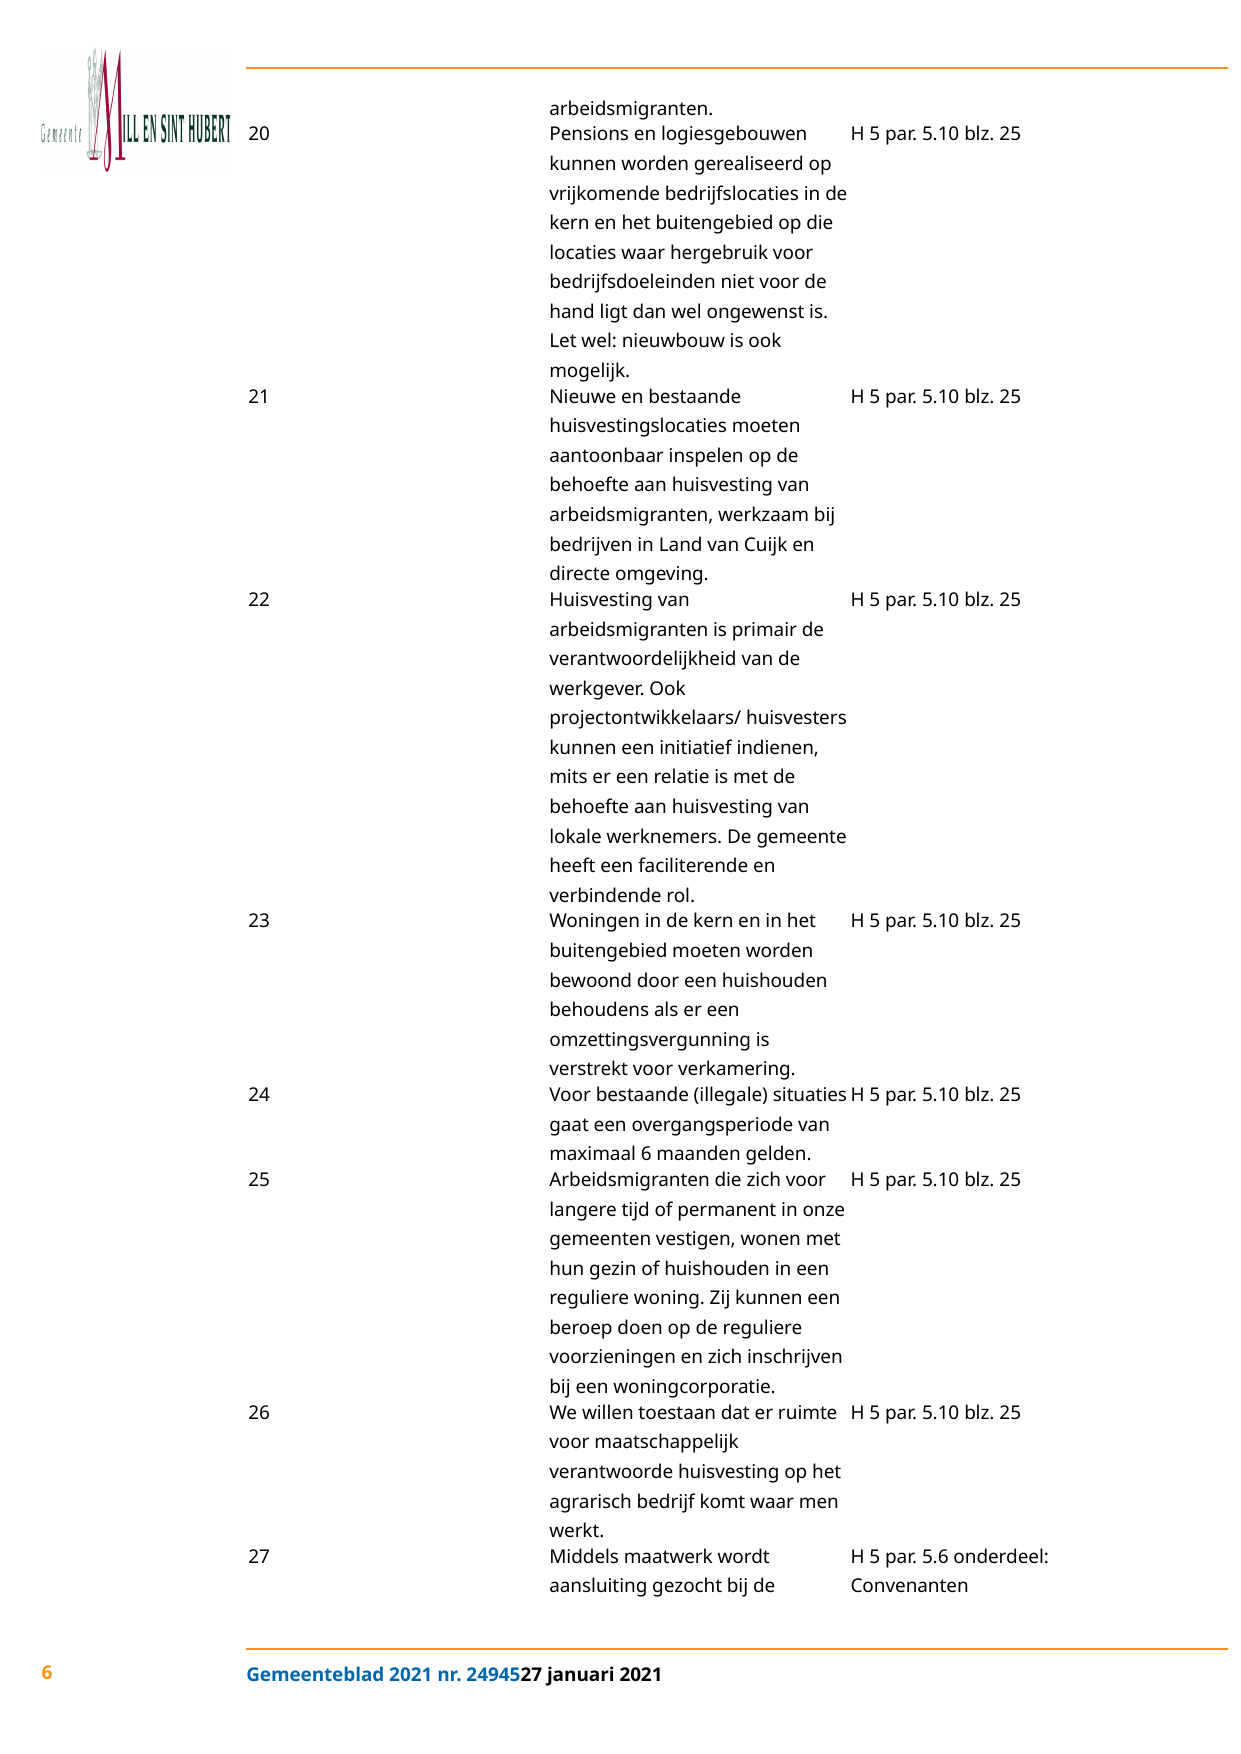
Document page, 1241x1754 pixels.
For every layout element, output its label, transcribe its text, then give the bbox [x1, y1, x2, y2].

table_cell Pensions en logiesgebouwen kunnen worden gerealiseerd op vrijkomende bedrijfslocaties in de kern en het buitengebied op die locaties waar hergebruik voor bedrijfsdoeleinden niet voor de hand ligt dan wel ongewenst is. Let wel: nieuwbouw is ook mogelijk. [549, 121, 850, 383]
table_cell Arbeidsmigranten die zich voor langere tijd of permanent in onze gemeenten vestigen, wonen met hun gezin of huishouden in een reguliere woning. Zij kunnen een beroep doen op de reguliere voorzieningen en zich inschrijven bij een woningcorporatie. [549, 1166, 850, 1399]
table_cell H 5 par. 5.10 blz. 25 [850, 1166, 1152, 1399]
table_cell 25 [248, 1166, 549, 1399]
table_cell 20 [248, 121, 549, 383]
table_cell 22 [248, 586, 549, 908]
table_cell 27 [248, 1543, 549, 1598]
table_cell 21 [248, 383, 549, 586]
table_cell 23 [248, 908, 549, 1081]
table_cell [248, 95, 549, 121]
table_cell 24 [248, 1081, 549, 1166]
table_cell H 5 par. 5.6 onderdeel: Convenanten [850, 1543, 1152, 1598]
table_cell H 5 par. 5.10 blz. 25 [850, 383, 1152, 586]
table_cell Woningen in de kern en in het buitengebied moeten worden bewoond door een huishouden behoudens als er een omzettingsvergunning is verstrekt voor verkamering. [549, 908, 850, 1081]
table_cell H 5 par. 5.10 blz. 25 [850, 1399, 1152, 1543]
table_cell 26 [248, 1399, 549, 1543]
table_cell H 5 par. 5.10 blz. 25 [850, 121, 1152, 383]
table_cell Voor bestaande (illegale) situaties gaat een overgangsperiode van maximaal 6 maanden gelden. [549, 1081, 850, 1166]
table_cell We willen toestaan dat er ruimte voor maatschappelijk verantwoorde huisvesting op het agrarisch bedrijf komt waar men werkt. [549, 1399, 850, 1543]
table_cell [850, 95, 1152, 121]
table_cell H 5 par. 5.10 blz. 25 [850, 1081, 1152, 1166]
picture [41, 47, 231, 172]
table_cell H 5 par. 5.10 blz. 25 [850, 586, 1152, 908]
table_cell Nieuwe en bestaande huisvestingslocaties moeten aantoonbaar inspelen op de behoefte aan huisvesting van arbeidsmigranten, werkzaam bij bedrijven in Land van Cuijk en directe omgeving. [549, 383, 850, 586]
table_cell H 5 par. 5.10 blz. 25 [850, 908, 1152, 1081]
table_cell Huisvesting van arbeidsmigranten is primair de verantwoordelijkheid van de werkgever. Ook projectontwikkelaars/ huisvesters kunnen een initiatief indienen, mits er een relatie is met de behoefte aan huisvesting van lokale werknemers. De gemeente heeft een faciliterende en verbindende rol. [549, 586, 850, 908]
table_cell Middels maatwerk wordt aansluiting gezocht bij de [549, 1543, 850, 1598]
table_cell arbeidsmigranten. [549, 95, 850, 121]
